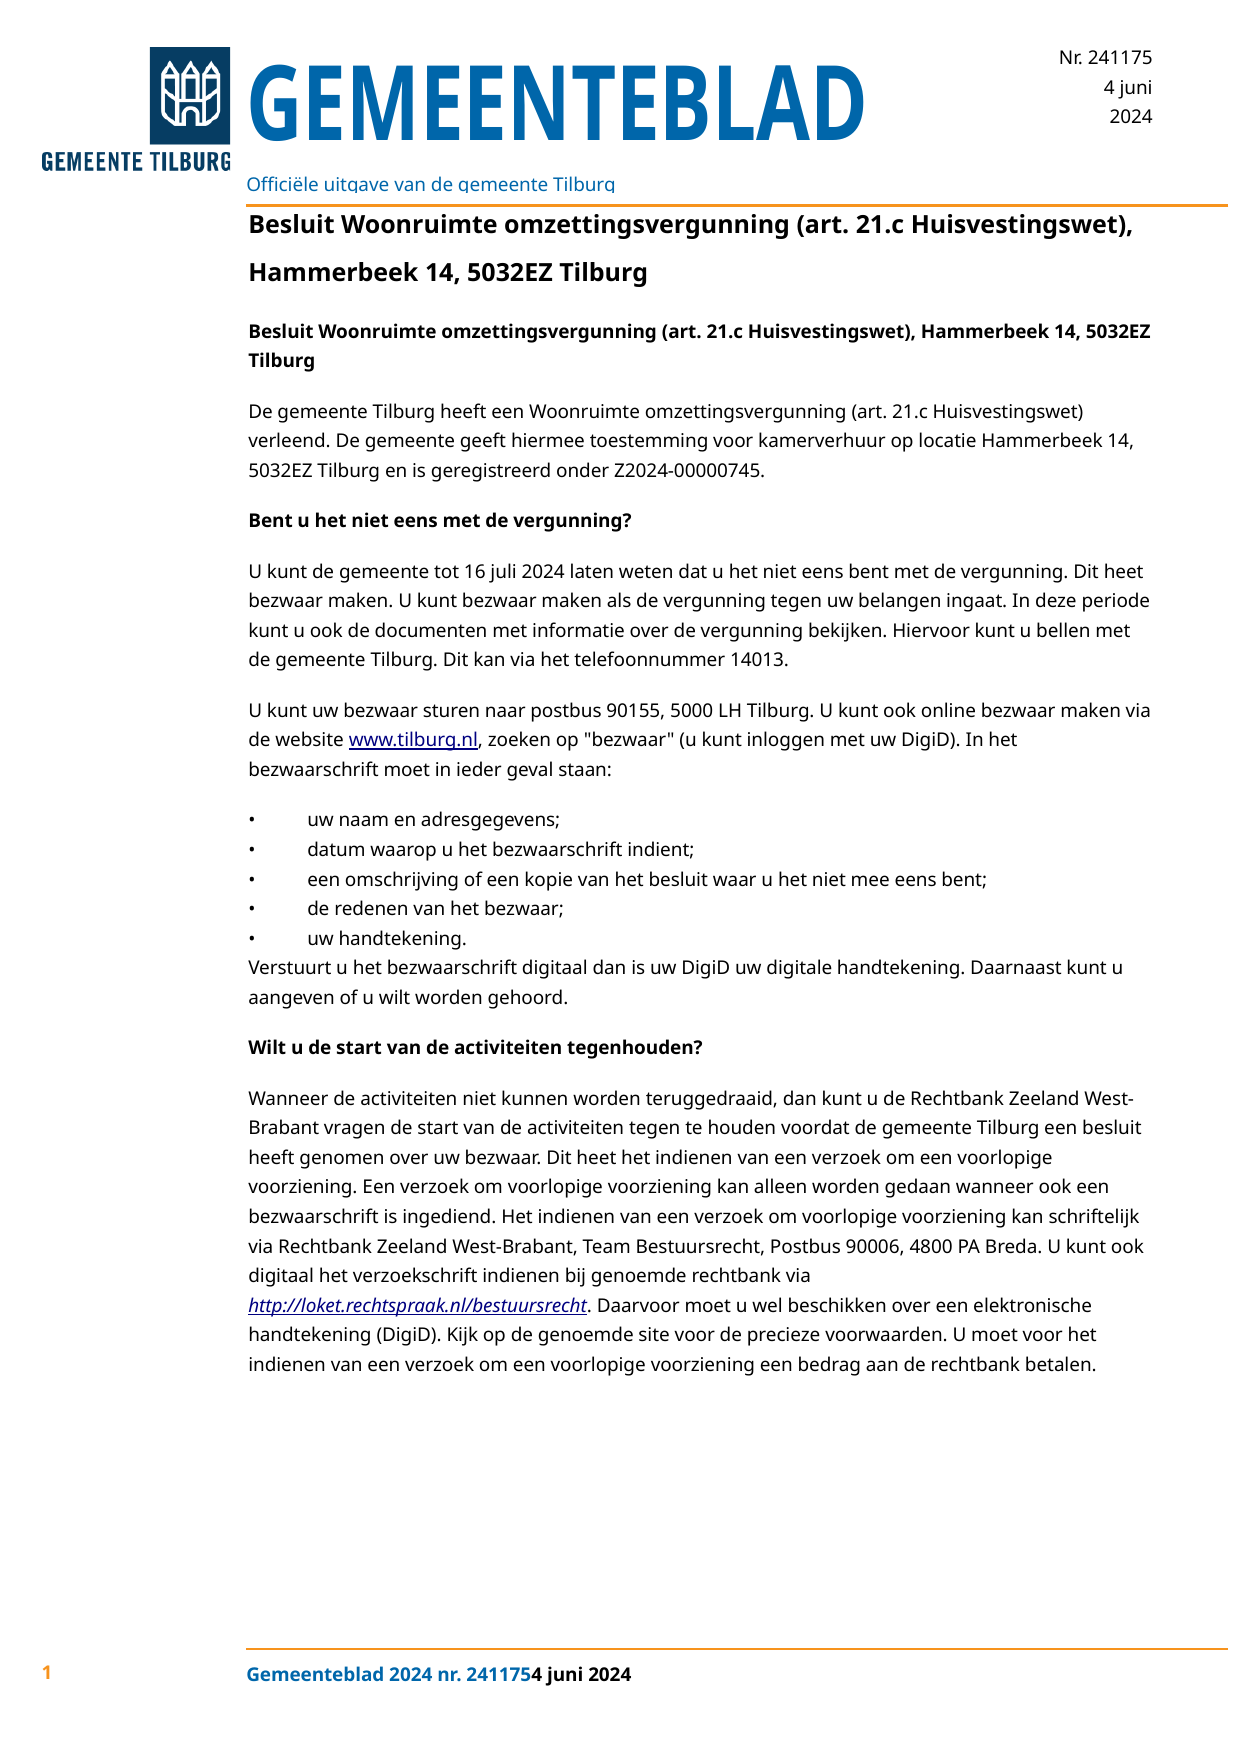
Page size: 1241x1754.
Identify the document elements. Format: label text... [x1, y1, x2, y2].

list uw handtekening. [248, 925, 1152, 951]
list datum waarop u het bezwaarschrift indient; [248, 836, 1152, 862]
text De gemeente Tilburg heeft een Woonruimte omzettingsvergunning (art. 21.c Huisvestingswet) verleend. De gemeente geeft hiermee toestemming voor kamerverhuur op locatie Hammerbeek 14, 5032EZ Tilburg en is geregistreerd onder Z2024-00000745. [248, 398, 1152, 483]
list een omschrijving of een kopie van het besluit waar u het niet mee eens bent; [248, 866, 1152, 892]
list de redenen van het bezwaar; [248, 895, 1152, 921]
text Besluit Woonruimte omzettingsvergunning (art. 21.c Huisvestingswet), Hammerbeek 14, 5032EZ Tilburg [248, 318, 1152, 373]
text U kunt uw bezwaar sturen naar postbus 90155, 5000 LH Tilburg. U kunt ook online bezwaar maken via de website www.tilburg.nl, zoeken op "bezwaar" (u kunt inloggen met uw DigiD). In het bezwaarschrift moet in ieder geval staan: [248, 697, 1152, 782]
text Bent u het niet eens met de vergunning? [248, 507, 1152, 533]
picture [41, 47, 231, 172]
text Wilt u de start van de activiteiten tegenhouden? [248, 1034, 1152, 1060]
text Wanneer de activiteiten niet kunnen worden teruggedraaid, dan kunt u de Rechtbank Zeeland West-Brabant vragen de start van de activiteiten tegen te houden voordat de gemeente Tilburg een besluit heeft genomen over uw bezwaar. Dit heet het indienen van een verzoek om een voorlopige voorziening. Een verzoek om voorlopige voorziening kan alleen worden gedaan wanneer ook een bezwaarschrift is ingediend. Het indienen van een verzoek om voorlopige voorziening kan schriftelijk via Rechtbank Zeeland West-Brabant, Team Bestuursrecht, Postbus 90006, 4800 PA Breda. U kunt ook digitaal het verzoekschrift indienen bij genoemde rechtbank via http://loket.rechtspraak.nl/bestuursrecht. Daarvoor moet u wel beschikken over een elektronische handtekening (DigiD). Kijk op de genoemde site voor de precieze voorwaarden. U moet voor het indienen van een verzoek om een voorlopige voorziening een bedrag aan de rechtbank betalen. [248, 1085, 1152, 1377]
list uw naam en adresgegevens; [248, 807, 1152, 832]
text Besluit Woonruimte omzettingsvergunning (art. 21.c Huisvestingswet), Hammerbeek 14, 5032EZ Tilburg [248, 207, 1152, 288]
text U kunt de gemeente tot 16 juli 2024 laten weten dat u het niet eens bent met de vergunning. Dit heet bezwaar maken. U kunt bezwaar maken als de vergunning tegen uw belangen ingaat. In deze periode kunt u ook de documenten met informatie over de vergunning bekijken. Hiervoor kunt u bellen met de gemeente Tilburg. Dit kan via het telefoonnummer 14013. [248, 558, 1152, 672]
text Verstuurt u het bezwaarschrift digitaal dan is uw DigiD uw digitale handtekening. Daarnaast kunt u aangeven of u wilt worden gehoord. [248, 954, 1152, 1010]
